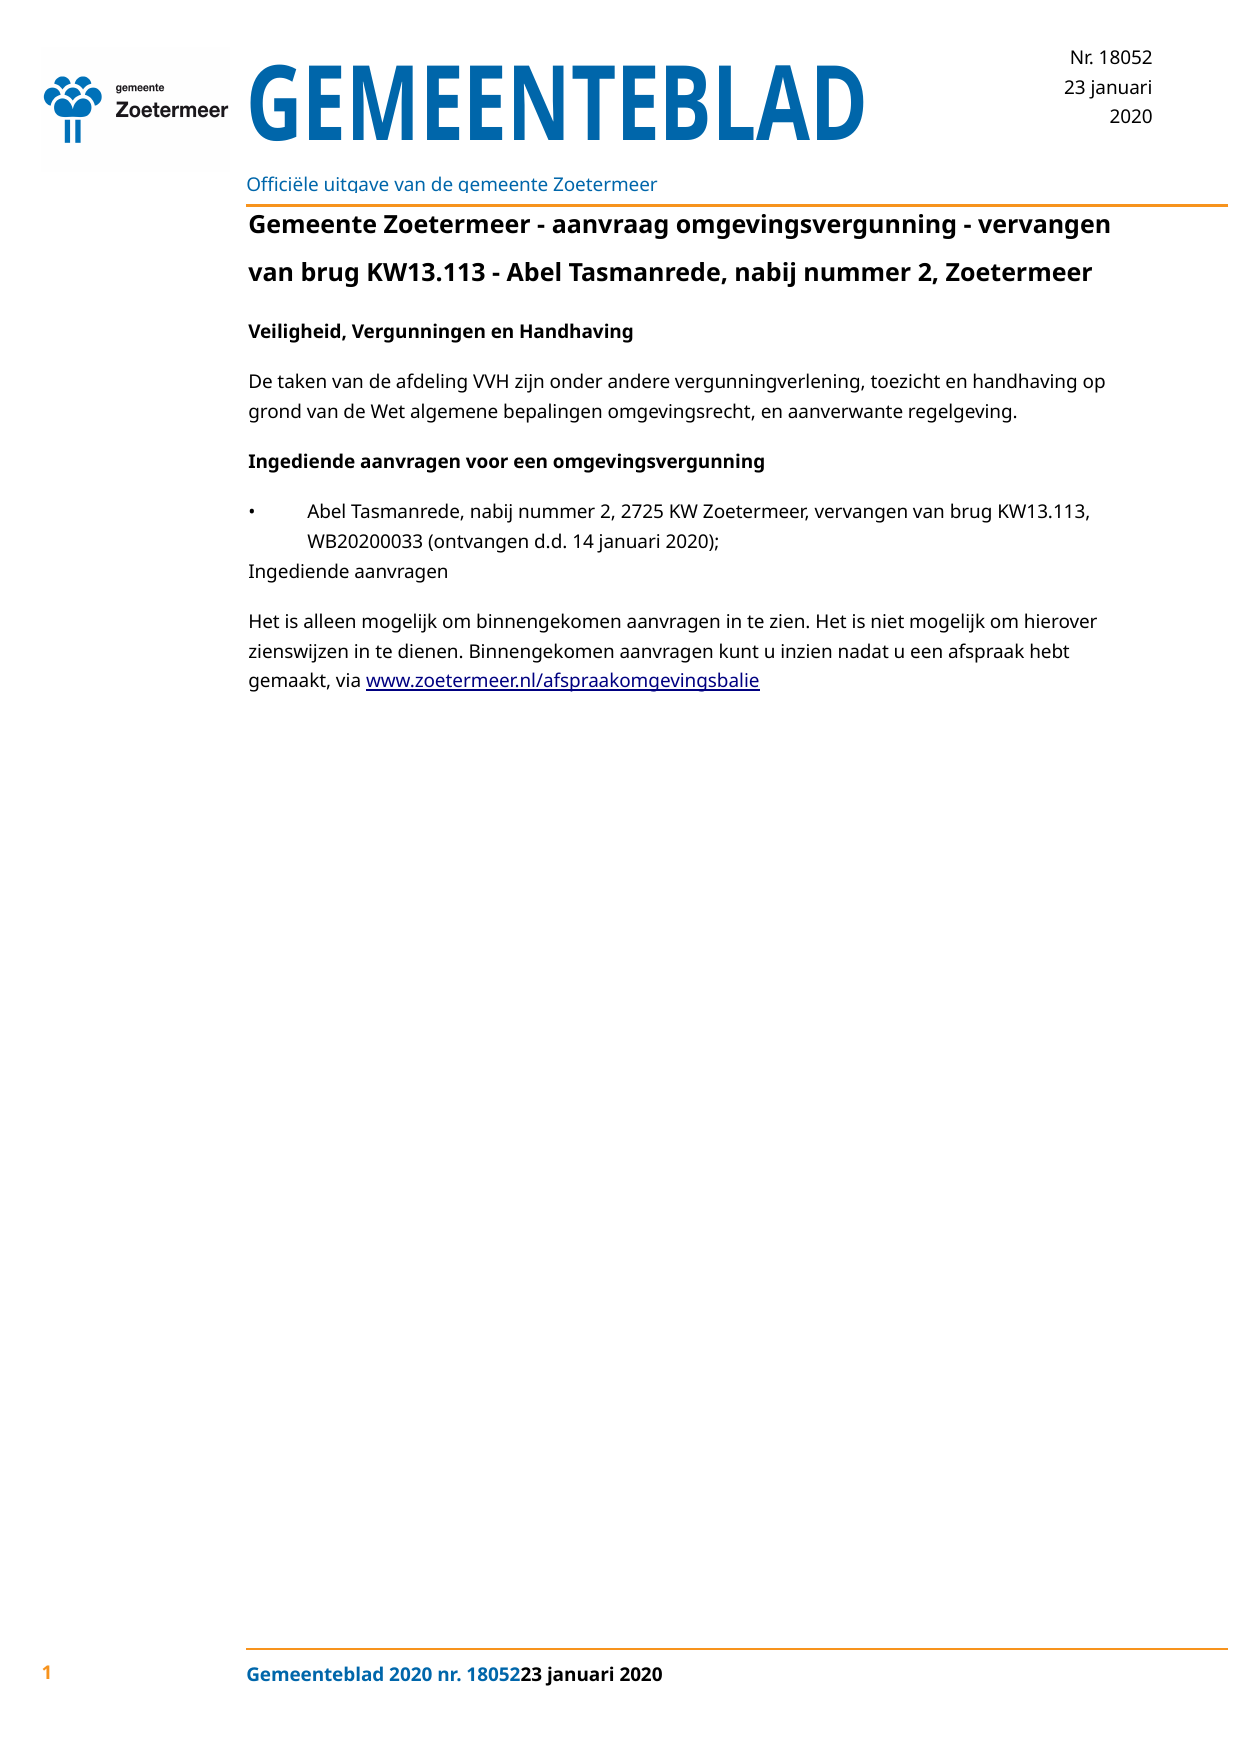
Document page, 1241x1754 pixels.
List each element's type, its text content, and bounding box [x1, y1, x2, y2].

text Het is alleen mogelijk om binnengekomen aanvragen in te zien. Het is niet mogelijk om hierover zienswijzen in te dienen. Binnengekomen aanvragen kunt u inzien nadat u een afspraak hebt gemaakt, via www.zoetermeer.nl/afspraakomgevingsbalie [248, 608, 1152, 693]
text Ingediende aanvragen voor een omgevingsvergunning [248, 448, 1152, 474]
text De taken van de afdeling VVH zijn onder andere vergunningverlening, toezicht en handhaving op grond van de Wet algemene bepalingen omgevingsrecht, en aanverwante regelgeving. [248, 368, 1152, 424]
picture [41, 47, 231, 172]
text Veiligheid, Vergunningen en Handhaving [248, 318, 1152, 344]
text Gemeente Zoetermeer - aanvraag omgevingsvergunning - vervangen van brug KW13.113 - Abel Tasmanrede, nabij nummer 2, Zoetermeer [248, 207, 1152, 288]
text Ingediende aanvragen [248, 558, 1152, 584]
list Abel Tasmanrede, nabij nummer 2, 2725 KW Zoetermeer, vervangen van brug KW13.113, WB20200033 (ontvangen d.d. 14 januari 2020); [248, 499, 1152, 554]
